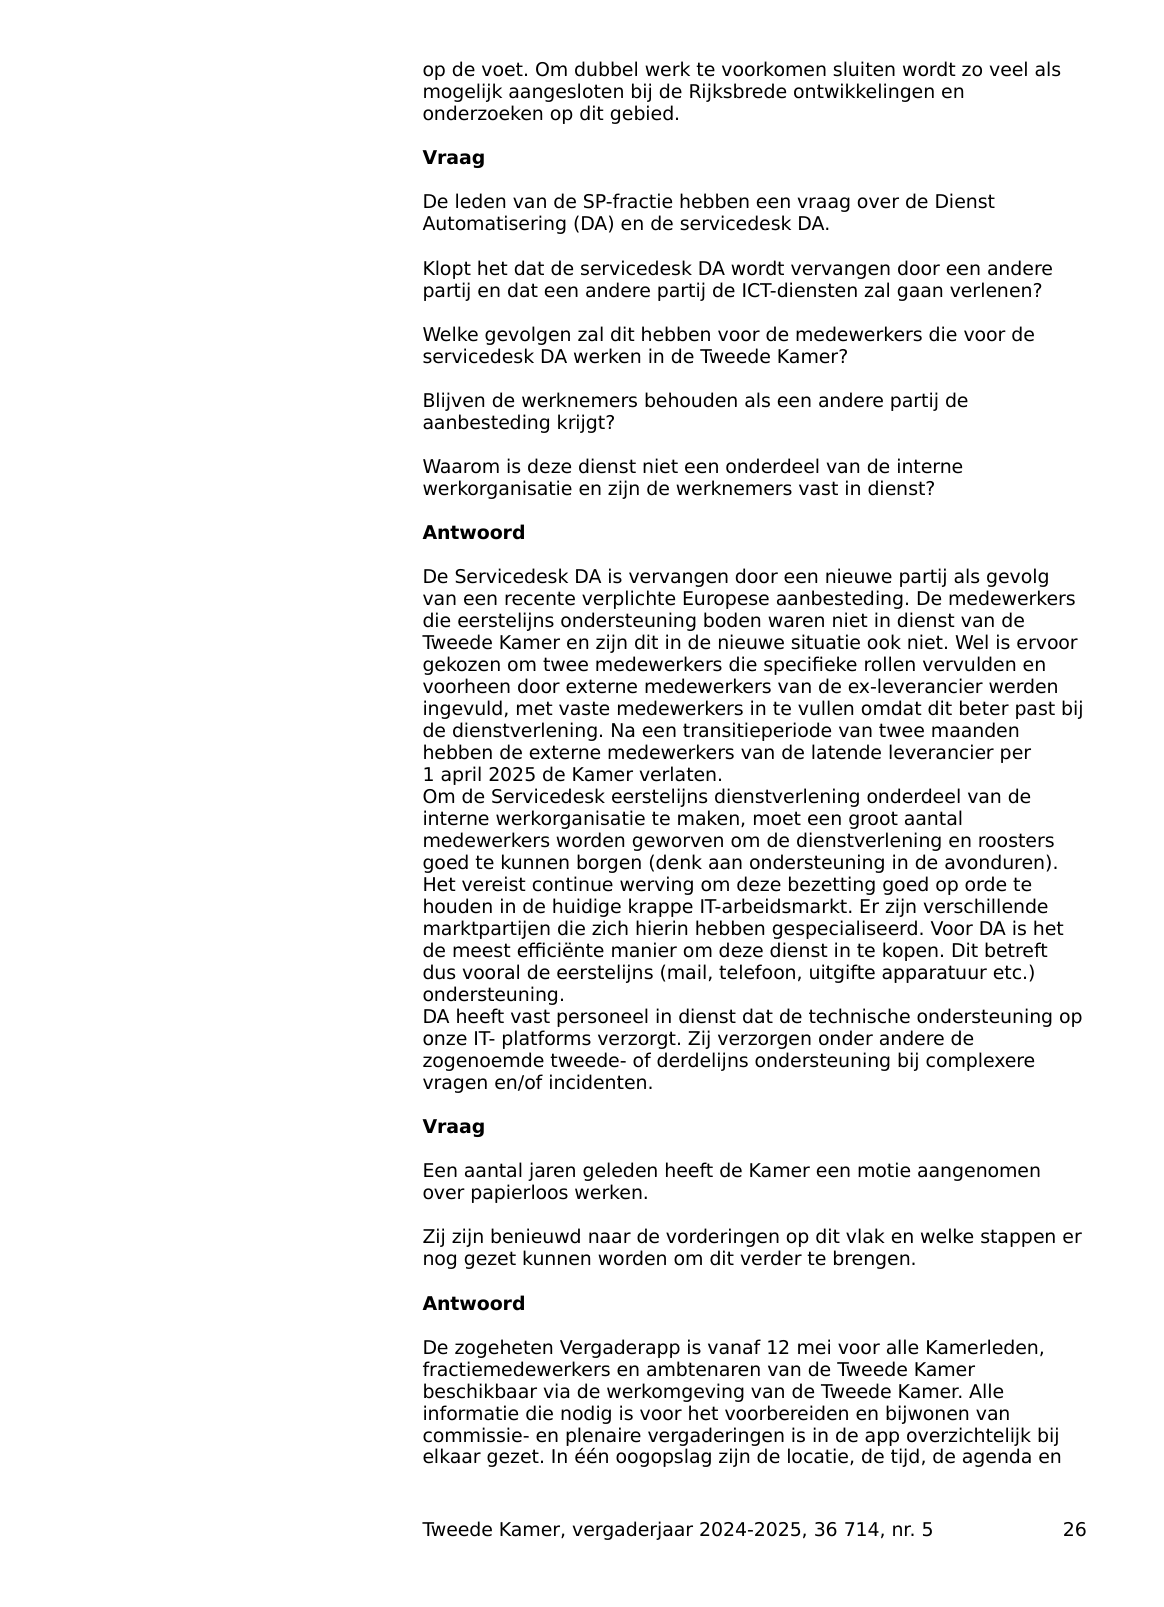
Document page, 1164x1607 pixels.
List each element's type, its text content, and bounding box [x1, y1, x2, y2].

text Klopt het dat de servicedesk DA wordt vervangen door een andere partij en dat een andere partij de ICT-diensten zal gaan verlenen? [422, 257, 1087, 301]
subtitle Vraag [422, 1116, 1087, 1138]
text Waarom is deze dienst niet een onderdeel van de interne werkorganisatie en zijn de werknemers vast in dienst? [422, 456, 1087, 500]
text De Servicedesk DA is vervangen door een nieuwe partij als gevolg van een recente verplichte Europese aanbesteding. De medewerkers die eerstelijns ondersteuning boden waren niet in dienst van de Tweede Kamer en zijn dit in de nieuwe situatie ook niet. Wel is ervoor gekozen om twee medewerkers die specifieke rollen vervulden en voorheen door externe medewerkers van de ex-leverancier werden ingevuld, met vaste medewerkers in te vullen omdat dit beter past bij de dienstverlening. Na een transitieperiode van twee maanden hebben de externe medewerkers van de latende leverancier per 1 april 2025 de Kamer verlaten. [422, 566, 1087, 786]
text Om de Servicedesk eerstelijns dienstverlening onderdeel van de interne werkorganisatie te maken, moet een groot aantal medewerkers worden geworven om de dienstverlening en roosters goed te kunnen borgen (denk aan ondersteuning in de avonduren). Het vereist continue werving om deze bezetting goed op orde te houden in de huidige krappe IT-arbeidsmarkt. Er zijn verschillende marktpartijen die zich hierin hebben gespecialiseerd. Voor DA is het de meest efficiënte manier om deze dienst in te kopen. Dit betreft dus vooral de eerstelijns (mail, telefoon, uitgifte apparatuur etc.) ondersteuning. [422, 786, 1087, 1006]
text De zogeheten Vergaderapp is vanaf 12 mei voor alle Kamerleden, fractiemedewerkers en ambtenaren van de Tweede Kamer beschikbaar via de werkomgeving van de Tweede Kamer. Alle informatie die nodig is voor het voorbereiden en bijwonen van commissie- en plenaire vergaderingen is in de app overzichtelijk bij elkaar gezet. In één oogopslag zijn de locatie, de tijd, de agenda en [422, 1337, 1087, 1468]
subtitle Antwoord [422, 1292, 1087, 1314]
text Een aantal jaren geleden heeft de Kamer een motie aangenomen over papierloos werken. [422, 1160, 1087, 1204]
text Blijven de werknemers behouden als een andere partij de aanbesteding krijgt? [422, 390, 1087, 434]
text DA heeft vast personeel in dienst dat de technische ondersteuning op onze IT- platforms verzorgt. Zij verzorgen onder andere de zogenoemde tweede- of derdelijns ondersteuning bij complexere vragen en/of incidenten. [422, 1006, 1087, 1094]
text De leden van de SP-fractie hebben een vraag over de Dienst Automatisering (DA) en de servicedesk DA. [422, 191, 1087, 235]
text Welke gevolgen zal dit hebben voor de medewerkers die voor de servicedesk DA werken in de Tweede Kamer? [422, 324, 1087, 368]
text Zij zijn benieuwd naar de vorderingen op dit vlak en welke stappen er nog gezet kunnen worden om dit verder te brengen. [422, 1226, 1087, 1270]
subtitle Vraag [422, 147, 1087, 169]
text op de voet. Om dubbel werk te voorkomen sluiten wordt zo veel als mogelijk aangesloten bij de Rijksbrede ontwikkelingen en onderzoeken op dit gebied. [422, 59, 1087, 125]
subtitle Antwoord [422, 522, 1087, 544]
